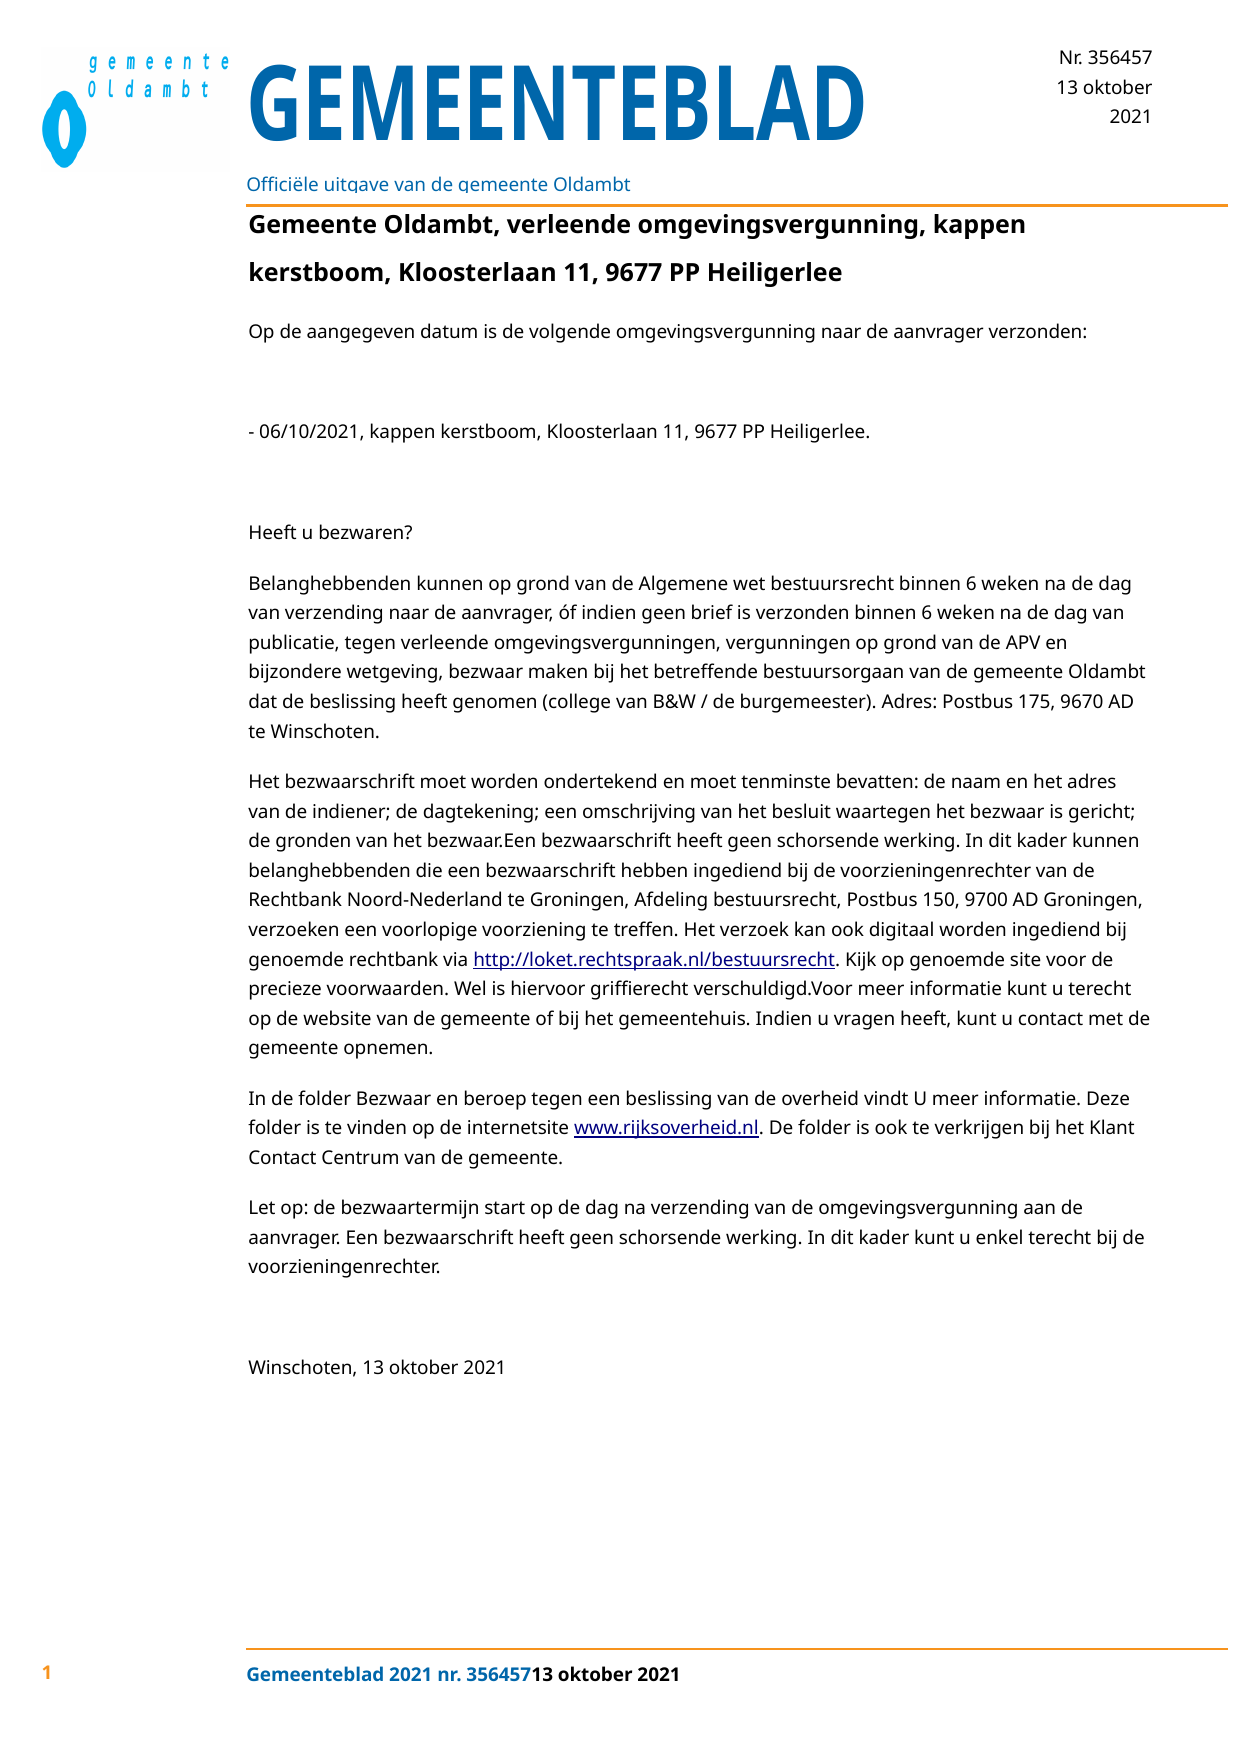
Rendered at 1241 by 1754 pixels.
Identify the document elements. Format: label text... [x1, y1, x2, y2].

text Let op: de bezwaartermijn start op de dag na verzending van de omgevingsvergunning aan de aanvrager. Een bezwaarschrift heeft geen schorsende werking. In dit kader kunt u enkel terecht bij de voorzieningenrechter. [248, 1194, 1152, 1279]
picture [41, 47, 231, 172]
text Op de aangegeven datum is de volgende omgevingsvergunning naar de aanvrager verzonden: [248, 318, 1152, 344]
text Het bezwaarschrift moet worden ondertekend en moet tenminste bevatten: de naam en het adres van de indiener; de dagtekening; een omschrijving van het besluit waartegen het bezwaar is gericht; de gronden van het bezwaar.Een bezwaarschrift heeft geen schorsende werking. In dit kader kunnen belanghebbenden die een bezwaarschrift hebben ingediend bij de voorzieningenrechter van de Rechtbank Noord-Nederland te Groningen, Afdeling bestuursrecht, Postbus 150, 9700 AD Groningen, verzoeken een voorlopige voorziening te treffen. Het verzoek kan ook digitaal worden ingediend bij genoemde rechtbank via http://loket.rechtspraak.nl/bestuursrecht. Kijk op genoemde site voor de precieze voorwaarden. Wel is hiervoor griffierecht verschuldigd.Voor meer informatie kunt u terecht op de website van de gemeente of bij het gemeentehuis. Indien u vragen heeft, kunt u contact met de gemeente opnemen. [248, 768, 1152, 1060]
text In de folder Bezwaar en beroep tegen een beslissing van de overheid vindt U meer informatie. Deze folder is te vinden op de internetsite www.rijksoverheid.nl. De folder is ook te verkrijgen bij het Klant Contact Centrum van de gemeente. [248, 1085, 1152, 1170]
text Gemeente Oldambt, verleende omgevingsvergunning, kappen kerstboom, Kloosterlaan 11, 9677 PP Heiligerlee [248, 207, 1152, 288]
text Heeft u bezwaren? [248, 519, 1152, 545]
text Winschoten, 13 oktober 2021 [248, 1354, 1152, 1380]
text - 06/10/2021, kappen kerstboom, Kloosterlaan 11, 9677 PP Heiligerlee. [248, 419, 1152, 444]
text Belanghebbenden kunnen op grond van de Algemene wet bestuursrecht binnen 6 weken na de dag van verzending naar de aanvrager, óf indien geen brief is verzonden binnen 6 weken na de dag van publicatie, tegen verleende omgevingsvergunningen, vergunningen op grond van de APV en bijzondere wetgeving, bezwaar maken bij het betreffende bestuursorgaan van de gemeente Oldambt dat de beslissing heeft genomen (college van B&W / de burgemeester). Adres: Postbus 175, 9670 AD te Winschoten. [248, 570, 1152, 744]
